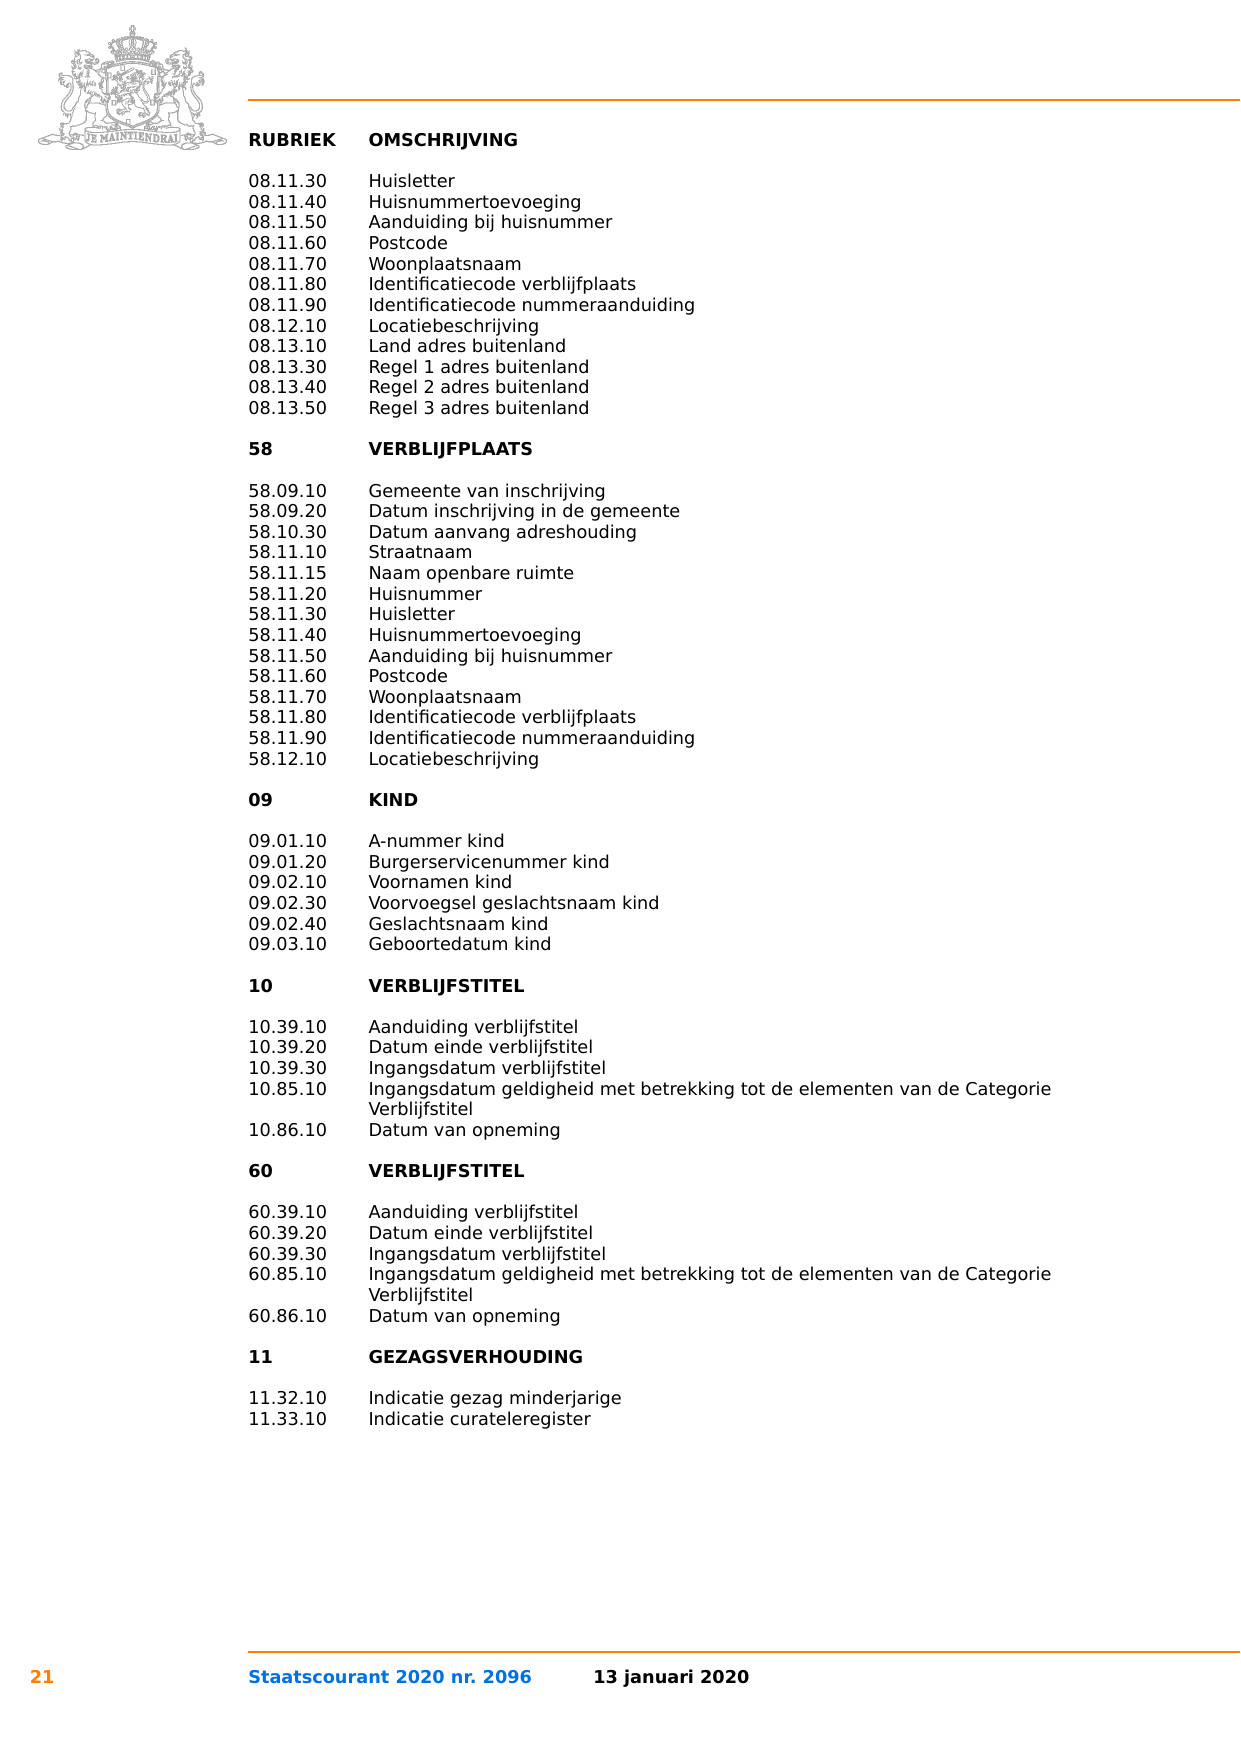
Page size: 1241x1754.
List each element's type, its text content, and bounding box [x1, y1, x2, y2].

table_cell Ingangsdatum geldigheid met betrekking tot de elementen van de Categorie Verblijfstitel [363, 1264, 1163, 1306]
table_cell Identificatiecode nummeraanduiding [363, 728, 1163, 749]
table_cell 58.11.80 [248, 708, 362, 728]
table_cell 58.11.10 [248, 543, 362, 563]
table_cell Huisletter [363, 171, 1163, 192]
table_cell 08.11.30 [248, 171, 362, 192]
table_cell [363, 1326, 1163, 1347]
table_cell [363, 1141, 1163, 1161]
table_cell Geboortedatum kind [363, 934, 1163, 955]
table_cell [248, 419, 362, 439]
table_cell 58.10.30 [248, 522, 362, 542]
table_cell Datum aanvang adreshouding [363, 522, 1163, 542]
table_cell GEZAGSVERHOUDING [363, 1347, 1163, 1367]
table_cell Ingangsdatum verblijfstitel [363, 1058, 1163, 1079]
table_cell Datum einde verblijfstitel [363, 1223, 1163, 1244]
table_cell 09 [248, 790, 362, 811]
table_cell [363, 460, 1163, 481]
table_cell Voorvoegsel geslachtsnaam kind [363, 893, 1163, 914]
table_cell VERBLIJFSTITEL [363, 1161, 1163, 1182]
table_cell [248, 996, 362, 1017]
table_cell Woonplaatsnaam [363, 254, 1163, 274]
table_cell Locatiebeschrijving [363, 316, 1163, 336]
table_cell Ingangsdatum geldigheid met betrekking tot de elementen van de Categorie Verblijfstitel [363, 1079, 1163, 1120]
table_cell 60 [248, 1161, 362, 1182]
table_cell 09.03.10 [248, 934, 362, 955]
table_cell [248, 769, 362, 790]
table_cell 58.11.50 [248, 646, 362, 666]
table_cell Indicatie curateleregister [363, 1409, 1163, 1429]
table_cell 08.11.90 [248, 295, 362, 316]
table_cell 08.11.80 [248, 274, 362, 295]
table_cell VERBLIJFSTITEL [363, 976, 1163, 996]
table_cell Woonplaatsnaam [363, 687, 1163, 707]
table_cell 09.02.30 [248, 893, 362, 914]
table_cell A-nummer kind [363, 831, 1163, 852]
table_cell Geslachtsnaam kind [363, 914, 1163, 934]
table_cell 58.11.30 [248, 604, 362, 625]
table_cell Datum einde verblijfstitel [363, 1038, 1163, 1058]
table_header OMSCHRIJVING [363, 130, 1163, 151]
table_cell [363, 1182, 1163, 1202]
table_cell 10.39.20 [248, 1038, 362, 1058]
table_cell [363, 419, 1163, 439]
table_cell 08.13.10 [248, 336, 362, 357]
table_cell Indicatie gezag minderjarige [363, 1388, 1163, 1409]
table_cell Regel 2 adres buitenland [363, 378, 1163, 398]
table_cell 58.12.10 [248, 749, 362, 769]
table_cell Ingangsdatum verblijfstitel [363, 1244, 1163, 1264]
table_cell Huisnummertoevoeging [363, 625, 1163, 646]
table_cell 58.11.90 [248, 728, 362, 749]
table_cell 09.02.10 [248, 873, 362, 893]
table_cell Naam openbare ruimte [363, 563, 1163, 584]
table_cell VERBLIJFPLAATS [363, 439, 1163, 460]
table_cell Identificatiecode nummeraanduiding [363, 295, 1163, 316]
table_cell 58.11.40 [248, 625, 362, 646]
table_cell 60.39.20 [248, 1223, 362, 1244]
table_cell 08.12.10 [248, 316, 362, 336]
table_cell Gemeente van inschrijving [363, 481, 1163, 501]
table_cell [248, 460, 362, 481]
table_cell Datum inschrijving in de gemeente [363, 501, 1163, 522]
table_cell Aanduiding bij huisnummer [363, 646, 1163, 666]
table_cell 11 [248, 1347, 362, 1367]
table_cell 08.13.40 [248, 378, 362, 398]
table_cell 09.01.10 [248, 831, 362, 852]
table_cell 58.11.15 [248, 563, 362, 584]
table_cell Land adres buitenland [363, 336, 1163, 357]
table_cell 09.02.40 [248, 914, 362, 934]
table_cell 11.33.10 [248, 1409, 362, 1429]
table_cell 58.09.10 [248, 481, 362, 501]
table_cell Locatiebeschrijving [363, 749, 1163, 769]
table_cell Burgerservicenummer kind [363, 852, 1163, 872]
picture [38, 25, 227, 150]
table_cell 60.85.10 [248, 1264, 362, 1306]
table_cell [248, 1182, 362, 1202]
table_cell Datum van opneming [363, 1306, 1163, 1326]
table_cell [248, 955, 362, 976]
table_cell Huisletter [363, 604, 1163, 625]
table_cell 10.39.30 [248, 1058, 362, 1079]
table_cell Datum van opneming [363, 1120, 1163, 1141]
table_cell 60.86.10 [248, 1306, 362, 1326]
table_cell 09.01.20 [248, 852, 362, 872]
table_cell 58.09.20 [248, 501, 362, 522]
table_cell 08.11.70 [248, 254, 362, 274]
table_cell [363, 996, 1163, 1017]
table_cell Identificatiecode verblijfplaats [363, 274, 1163, 295]
table_cell Postcode [363, 233, 1163, 254]
table_cell 08.13.30 [248, 357, 362, 377]
table_cell Regel 1 adres buitenland [363, 357, 1163, 377]
table_cell Huisnummer [363, 584, 1163, 604]
table_cell 58.11.70 [248, 687, 362, 707]
table_cell Voornamen kind [363, 873, 1163, 893]
table_cell 10.86.10 [248, 1120, 362, 1141]
table_cell 08.13.50 [248, 398, 362, 419]
table_cell 10 [248, 976, 362, 996]
table_cell 58 [248, 439, 362, 460]
table_cell Postcode [363, 666, 1163, 687]
table_cell 08.11.50 [248, 213, 362, 233]
table_header RUBRIEK [248, 130, 362, 151]
table_cell [248, 1326, 362, 1347]
table_cell KIND [363, 790, 1163, 811]
table_cell 60.39.30 [248, 1244, 362, 1264]
table_cell 58.11.20 [248, 584, 362, 604]
table_cell [363, 769, 1163, 790]
table_cell [363, 1368, 1163, 1388]
table_cell [248, 811, 362, 831]
table_cell 60.39.10 [248, 1203, 362, 1223]
table_cell [363, 151, 1163, 171]
table_cell 58.11.60 [248, 666, 362, 687]
table_cell 08.11.40 [248, 192, 362, 212]
table_cell [248, 1141, 362, 1161]
table_cell 10.85.10 [248, 1079, 362, 1120]
table_cell Aanduiding verblijfstitel [363, 1017, 1163, 1037]
table_cell [363, 955, 1163, 976]
table_cell 10.39.10 [248, 1017, 362, 1037]
table_cell Aanduiding bij huisnummer [363, 213, 1163, 233]
table_cell Aanduiding verblijfstitel [363, 1203, 1163, 1223]
table_cell Identificatiecode verblijfplaats [363, 708, 1163, 728]
table_cell [248, 151, 362, 171]
table_cell Straatnaam [363, 543, 1163, 563]
table_cell Huisnummertoevoeging [363, 192, 1163, 212]
table_cell [363, 811, 1163, 831]
table_cell Regel 3 adres buitenland [363, 398, 1163, 419]
table_cell 11.32.10 [248, 1388, 362, 1409]
table_cell 08.11.60 [248, 233, 362, 254]
table_cell [248, 1368, 362, 1388]
